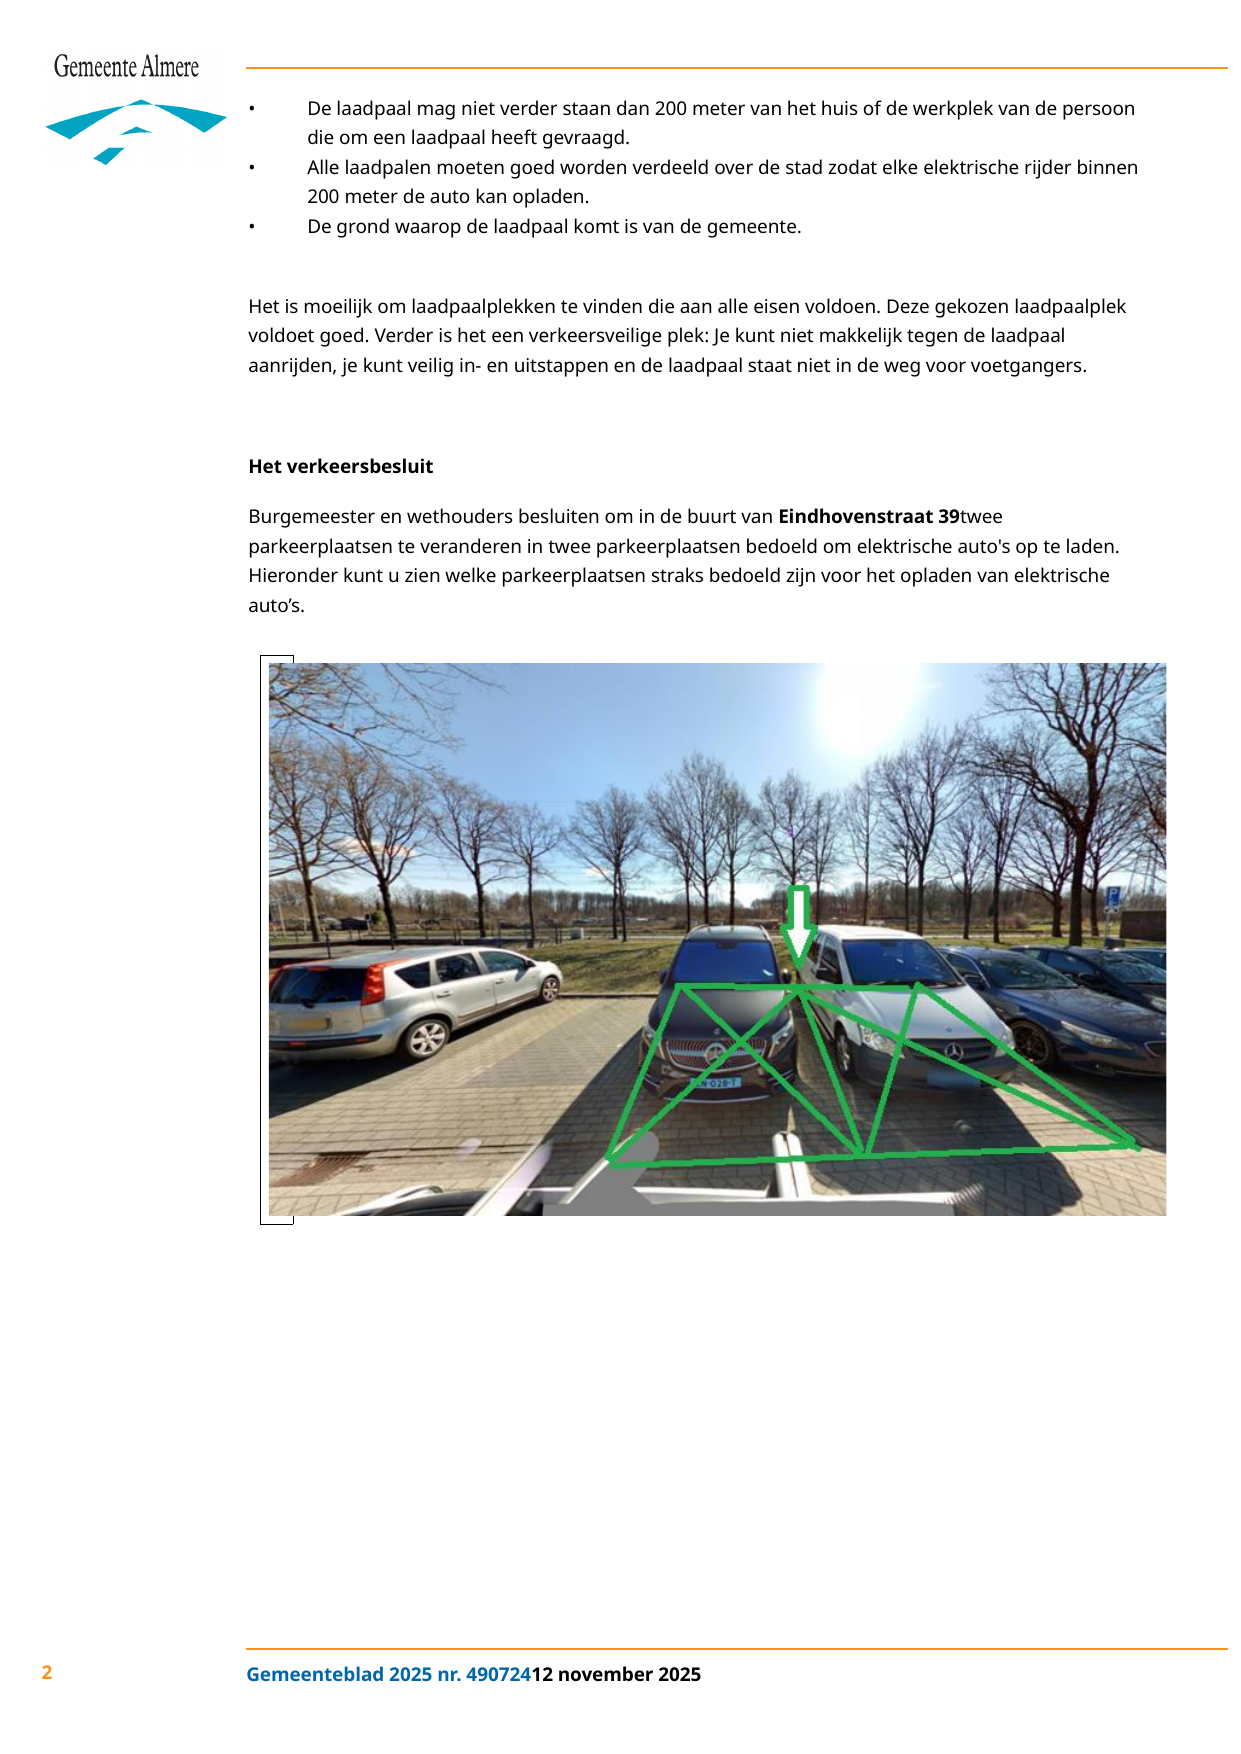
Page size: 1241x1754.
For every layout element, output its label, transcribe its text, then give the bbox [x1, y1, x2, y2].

text Het is moeilijk om laadpaalplekken te vinden die aan alle eisen voldoen. Deze gekozen laadpaalplek voldoet goed. Verder is het een verkeersveilige plek: Je kunt niet makkelijk tegen de laadpaal aanrijden, je kunt veilig in- en uitstappen en de laadpaal staat niet in de weg voor voetgangers. [248, 293, 1152, 378]
list De grond waarop de laadpaal komt is van de gemeente. [248, 213, 1152, 239]
list De laadpaal mag niet verder staan dan 200 meter van het huis of de werkplek van de persoon die om een laadpaal heeft gevraagd. [248, 95, 1152, 150]
text Burgemeester en wethouders besluiten om in de buurt van Eindhovenstraat 39twee parkeerplaatsen te veranderen in twee parkeerplaatsen bedoeld om elektrische auto's op te laden. Hieronder kunt u zien welke parkeerplaatsen straks bedoeld zijn voor het opladen van elektrische auto’s. [248, 503, 1152, 618]
picture [41, 47, 231, 172]
list Alle laadpalen moeten goed worden verdeeld over de stad zodat elke elektrische rijder binnen 200 meter de auto kan opladen. [248, 154, 1152, 209]
text Het verkeersbesluit [248, 453, 1152, 479]
picture [268, 663, 1167, 1216]
